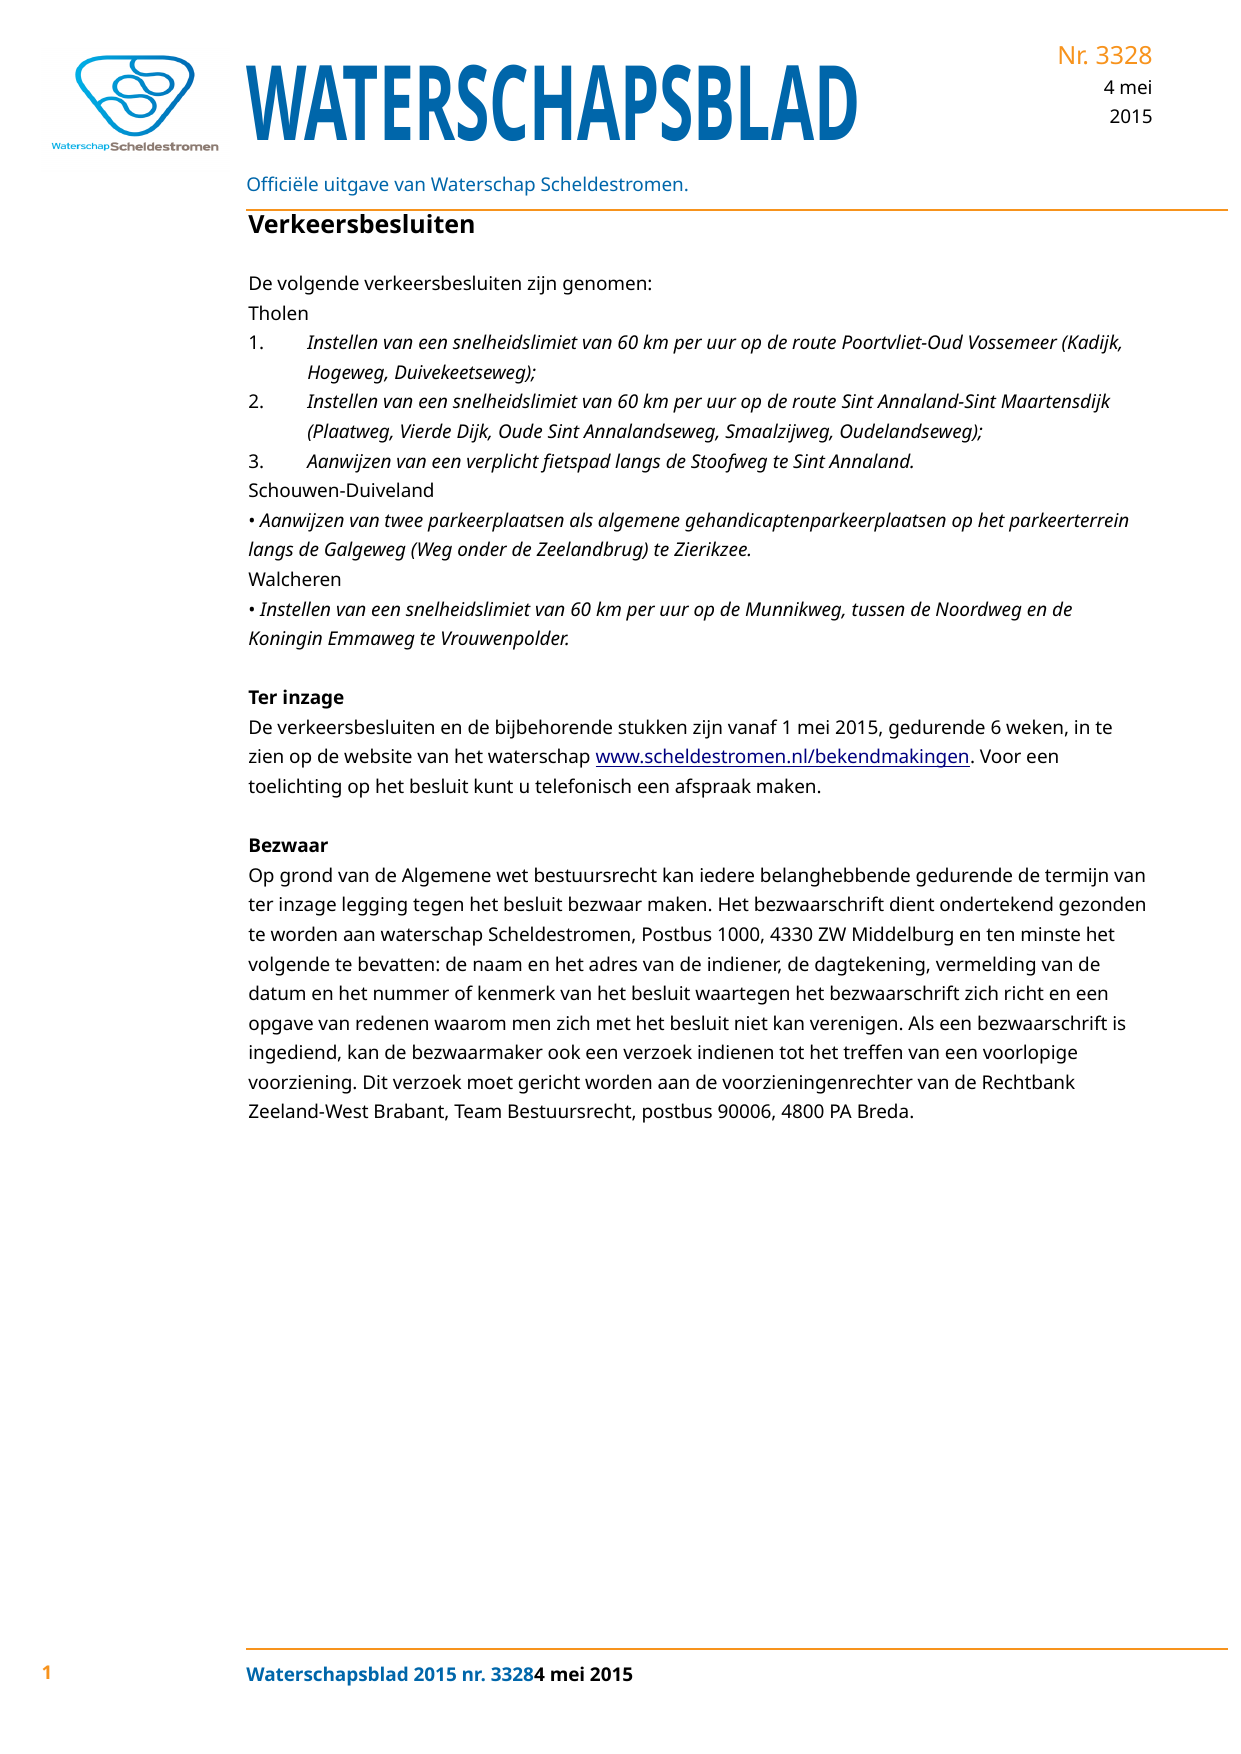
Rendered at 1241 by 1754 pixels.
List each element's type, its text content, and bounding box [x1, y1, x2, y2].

text De verkeersbesluiten en de bijbehorende stukken zijn vanaf 1 mei 2015, gedurende 6 weken, in te zien op de website van het waterschap www.scheldestromen.nl/bekendmakingen. Voor een toelichting op het besluit kunt u telefonisch een afspraak maken. [248, 714, 1152, 799]
text • Aanwijzen van twee parkeerplaatsen als algemene gehandicaptenparkeerplaatsen op het parkeerterrein langs de Galgeweg (Weg onder de Zeelandbrug) te Zierikzee. [248, 507, 1152, 562]
list Instellen van een snelheidslimiet van 60 km per uur op de route Sint Annaland-Sint Maartensdijk (Plaatweg, Vierde Dijk, Oude Sint Annalandseweg, Smaalzijweg, Oudelandseweg); [248, 389, 1152, 444]
text Ter inzage [248, 684, 1152, 710]
list Instellen van een snelheidslimiet van 60 km per uur op de route Poortvliet-Oud Vossemeer (Kadijk, Hogeweg, Duivekeetseweg); [248, 329, 1152, 385]
text Walcheren [248, 566, 1152, 592]
text Tholen [248, 300, 1152, 326]
text Bezwaar [248, 832, 1152, 858]
text Verkeersbesluiten [248, 211, 1152, 241]
text • Instellen van een snelheidslimiet van 60 km per uur op de Munnikweg, tussen de Noordweg en de Koningin Emmaweg te Vrouwenpolder. [248, 596, 1152, 651]
text Op grond van de Algemene wet bestuursrecht kan iedere belanghebbende gedurende de termijn van ter inzage legging tegen het besluit bezwaar maken. Het bezwaarschrift dient ondertekend gezonden te worden aan waterschap Scheldestromen, Postbus 1000, 4330 ZW Middelburg en ten minste het volgende te bevatten: de naam en het adres van de indiener, de dagtekening, vermelding van de datum en het nummer of kenmerk van het besluit waartegen het bezwaarschrift zich richt en een opgave van redenen waarom men zich met het besluit niet kan verenigen. Als een bezwaarschrift is ingediend, kan de bezwaarmaker ook een verzoek indienen tot het treffen van een voorlopige voorziening. Dit verzoek moet gericht worden aan de voorzieningenrechter van de Rechtbank Zeeland-West Brabant, Team Bestuursrecht, postbus 90006, 4800 PA Breda. [248, 862, 1152, 1124]
text De volgende verkeersbesluiten zijn genomen: [248, 270, 1152, 296]
list Aanwijzen van een verplicht fietspad langs de Stoofweg te Sint Annaland. [248, 448, 1152, 473]
picture [41, 47, 231, 172]
text Schouwen-Duiveland [248, 477, 1152, 503]
